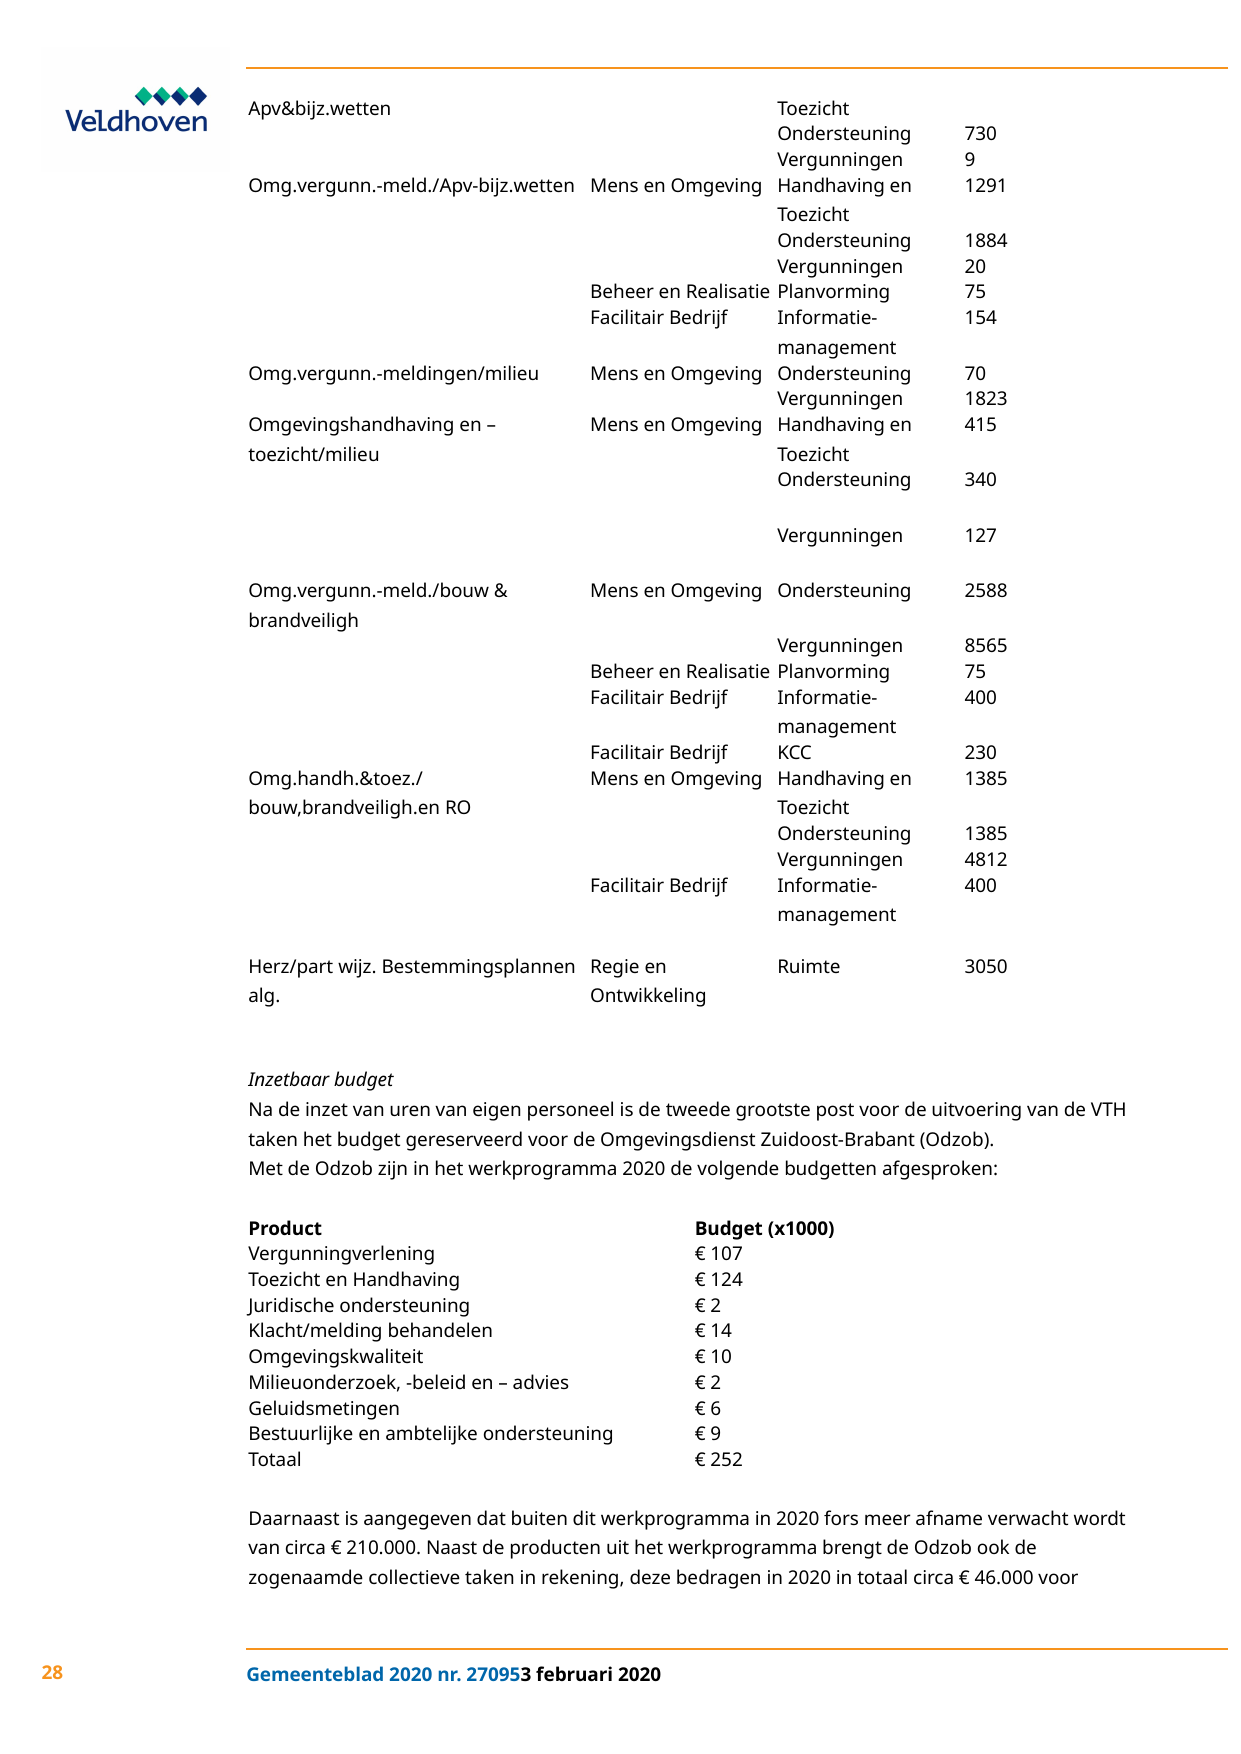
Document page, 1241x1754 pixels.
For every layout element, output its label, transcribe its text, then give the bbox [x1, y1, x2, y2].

table_cell Vergunningen [777, 146, 964, 172]
table_cell [590, 820, 777, 846]
table_cell [248, 872, 590, 927]
table_cell 415 [964, 411, 1152, 467]
table_cell 9 [964, 146, 1152, 172]
table_cell Handhaving en Toezicht [777, 172, 964, 227]
table_cell Regie en Ontwikkeling [590, 953, 777, 1008]
table_cell 1884 [964, 227, 1152, 253]
table_cell € 2 [695, 1369, 1152, 1395]
table_cell € 252 [695, 1446, 1152, 1472]
table_cell [248, 820, 590, 846]
table_cell Handhaving en Toezicht [777, 411, 964, 467]
table_cell [248, 279, 590, 304]
table_cell [964, 1008, 1152, 1034]
table_cell [248, 227, 590, 253]
table_cell [248, 386, 590, 411]
table_cell [590, 467, 777, 522]
text Inzetbaar budget [248, 1067, 1152, 1092]
table_cell 70 [964, 360, 1152, 386]
table_cell Vergunningverlening [248, 1240, 694, 1266]
table_cell [248, 633, 590, 658]
table_cell Toezicht [777, 95, 964, 121]
table_cell [248, 927, 590, 953]
table_cell [590, 927, 777, 953]
table_cell Geluidsmetingen [248, 1395, 694, 1421]
table_cell 8565 [964, 633, 1152, 658]
table_cell Ondersteuning [777, 121, 964, 146]
table_cell Handhaving en Toezicht [777, 765, 964, 820]
table_cell Vergunningen [777, 846, 964, 872]
table_cell [248, 146, 590, 172]
text Na de inzet van uren van eigen personeel is de tweede grootste post voor de uitvoering van de VTH taken het budget gereserveerd voor de Omgevingsdienst Zuidoost-Brabant (Odzob). [248, 1096, 1152, 1152]
table_cell [248, 253, 590, 279]
table_cell [590, 633, 777, 658]
table_cell Omgevingshandhaving en –toezicht/milieu [248, 411, 590, 467]
table_cell € 124 [695, 1266, 1152, 1292]
table_cell Milieuonderzoek, -beleid en – advies [248, 1369, 694, 1395]
table_cell [248, 522, 590, 577]
table_cell [248, 121, 590, 146]
table_cell 400 [964, 684, 1152, 739]
table_cell 20 [964, 253, 1152, 279]
table_cell Facilitair Bedrijf [590, 684, 777, 739]
table_cell € 9 [695, 1421, 1152, 1446]
table_cell [590, 95, 777, 121]
table_cell Beheer en Realisatie [590, 279, 777, 304]
table_cell 1385 [964, 820, 1152, 846]
text Met de Odzob zijn in het werkprogramma 2020 de volgende budgetten afgesproken: [248, 1155, 1152, 1181]
picture [41, 47, 231, 172]
table_cell 1385 [964, 765, 1152, 820]
table_cell [590, 1008, 777, 1034]
table_cell [590, 522, 777, 577]
table_cell Mens en Omgeving [590, 172, 777, 227]
table_cell Omg.vergunn.-meldingen/milieu [248, 360, 590, 386]
table_cell [248, 684, 590, 739]
table_cell Facilitair Bedrijf [590, 739, 777, 765]
table_cell 3050 [964, 953, 1152, 1008]
table_cell Informatie-management [777, 305, 964, 360]
table_cell [590, 386, 777, 411]
table_cell Vergunningen [777, 253, 964, 279]
table_cell 400 [964, 872, 1152, 927]
table_cell Beheer en Realisatie [590, 658, 777, 684]
table_cell € 10 [695, 1343, 1152, 1369]
table_cell Omg.handh.&toez./bouw,brandveiligh.en RO [248, 765, 590, 820]
table_cell 2588 [964, 577, 1152, 632]
table_cell 1823 [964, 386, 1152, 411]
table_cell [590, 146, 777, 172]
table_cell Mens en Omgeving [590, 411, 777, 467]
table_cell Apv&bijz.wetten [248, 95, 590, 121]
table_cell Ruimte [777, 953, 964, 1008]
table_cell Ondersteuning [777, 227, 964, 253]
table_cell [964, 95, 1152, 121]
table_cell [248, 305, 590, 360]
table_cell Klacht/melding behandelen [248, 1318, 694, 1343]
table_cell 730 [964, 121, 1152, 146]
table_cell € 6 [695, 1395, 1152, 1421]
table_cell Informatie-management [777, 684, 964, 739]
table_cell Mens en Omgeving [590, 577, 777, 632]
table_cell € 14 [695, 1318, 1152, 1343]
table_cell Facilitair Bedrijf [590, 872, 777, 927]
table_cell Toezicht en Handhaving [248, 1266, 694, 1292]
table_cell Planvorming [777, 658, 964, 684]
table_cell [248, 1008, 590, 1034]
table_cell Herz/part wijz. Bestemmingsplannen alg. [248, 953, 590, 1008]
table_cell [590, 846, 777, 872]
table_cell Facilitair Bedrijf [590, 305, 777, 360]
table_cell Ondersteuning [777, 360, 964, 386]
table_cell KCC [777, 739, 964, 765]
table_header Budget (x1000) [695, 1215, 1152, 1240]
table_cell € 107 [695, 1240, 1152, 1266]
table_cell Informatie-management [777, 872, 964, 927]
table_cell € 2 [695, 1292, 1152, 1318]
table_cell [248, 467, 590, 522]
table_cell Juridische ondersteuning [248, 1292, 694, 1318]
table_cell [590, 253, 777, 279]
table_cell 4812 [964, 846, 1152, 872]
table_cell [248, 846, 590, 872]
table_cell Vergunningen [777, 522, 964, 577]
table_cell [964, 927, 1152, 953]
table_cell [248, 739, 590, 765]
table_cell [777, 1008, 964, 1034]
table_cell [590, 121, 777, 146]
table_cell Ondersteuning [777, 467, 964, 522]
table_cell 75 [964, 279, 1152, 304]
table_cell 154 [964, 305, 1152, 360]
table_cell Ondersteuning [777, 820, 964, 846]
table_cell 340 [964, 467, 1152, 522]
table_header Product [248, 1215, 694, 1240]
table_cell Omg.vergunn.-meld./bouw & brandveiligh [248, 577, 590, 632]
table_cell 230 [964, 739, 1152, 765]
table_cell 127 [964, 522, 1152, 577]
table_cell Omgevingskwaliteit [248, 1343, 694, 1369]
table_cell Vergunningen [777, 633, 964, 658]
table_cell Mens en Omgeving [590, 765, 777, 820]
table_cell 75 [964, 658, 1152, 684]
table_cell Totaal [248, 1446, 694, 1472]
table_cell [590, 227, 777, 253]
table_cell Ondersteuning [777, 577, 964, 632]
table_cell Mens en Omgeving [590, 360, 777, 386]
table_cell 1291 [964, 172, 1152, 227]
table_cell [248, 658, 590, 684]
table_cell Omg.vergunn.-meld./Apv-bijz.wetten [248, 172, 590, 227]
table_cell Vergunningen [777, 386, 964, 411]
table_cell Planvorming [777, 279, 964, 304]
text Daarnaast is aangegeven dat buiten dit werkprogramma in 2020 fors meer afname verwacht wordt van circa € 210.000. Naast de producten uit het werkprogramma brengt de Odzob ook de zogenaamde collectieve taken in rekening, deze bedragen in 2020 in totaal circa € 46.000 voor [248, 1505, 1152, 1590]
table_cell [777, 927, 964, 953]
table_cell Bestuurlijke en ambtelijke ondersteuning [248, 1421, 694, 1446]
